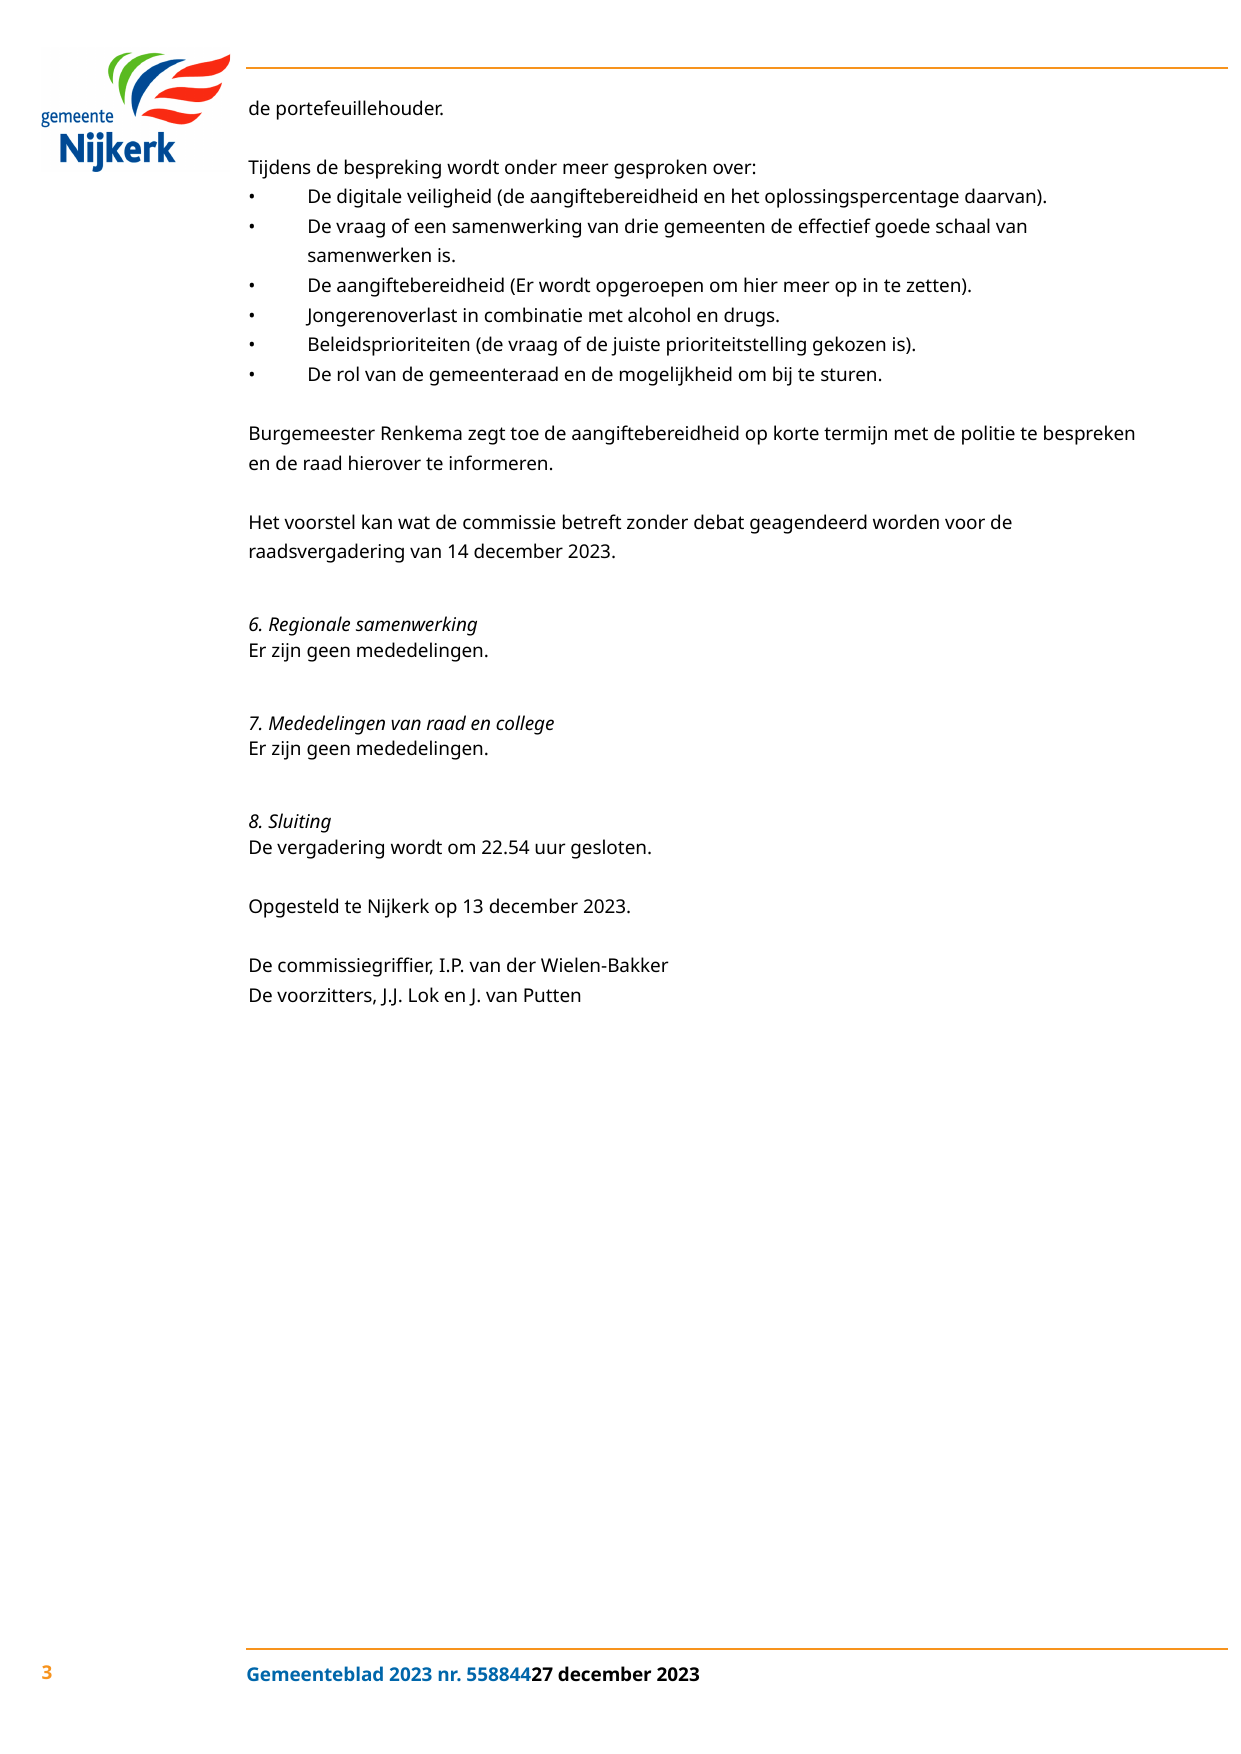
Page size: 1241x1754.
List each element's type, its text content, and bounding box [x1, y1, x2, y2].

text Er zijn geen mededelingen. [248, 735, 1152, 761]
text Er zijn geen mededelingen. [248, 637, 1152, 663]
text Opgesteld te Nijkerk op 13 december 2023. [248, 893, 1152, 919]
text Het voorstel kan wat de commissie betreft zonder debat geagendeerd worden voor de raadsvergadering van 14 december 2023. [248, 509, 1152, 564]
text De voorzitters, J.J. Lok en J. van Putten [248, 982, 1152, 1007]
text 8. Sluiting [248, 808, 1152, 834]
text de portefeuillehouder. [248, 95, 1152, 121]
list De aangiftebereidheid (Er wordt opgeroepen om hier meer op in te zetten). [248, 272, 1152, 298]
list Beleidsprioriteiten (de vraag of de juiste prioriteitstelling gekozen is). [248, 331, 1152, 357]
text 6. Regionale samenwerking [248, 611, 1152, 637]
text 7. Mededelingen van raad en college [248, 710, 1152, 735]
picture [41, 47, 231, 172]
list De vraag of een samenwerking van drie gemeenten de effectief goede schaal van samenwerken is. [248, 213, 1152, 268]
list Jongerenoverlast in combinatie met alcohol en drugs. [248, 302, 1152, 328]
text Burgemeester Renkema zegt toe de aangiftebereidheid op korte termijn met de politie te bespreken en de raad hierover te informeren. [248, 420, 1152, 476]
text De vergadering wordt om 22.54 uur gesloten. [248, 834, 1152, 859]
text De commissiegriffier, I.P. van der Wielen-Bakker [248, 952, 1152, 978]
list De digitale veiligheid (de aangiftebereidheid en het oplossingspercentage daarvan). [248, 183, 1152, 209]
list De rol van de gemeenteraad en de mogelijkheid om bij te sturen. [248, 361, 1152, 387]
text Tijdens de bespreking wordt onder meer gesproken over: [248, 154, 1152, 180]
